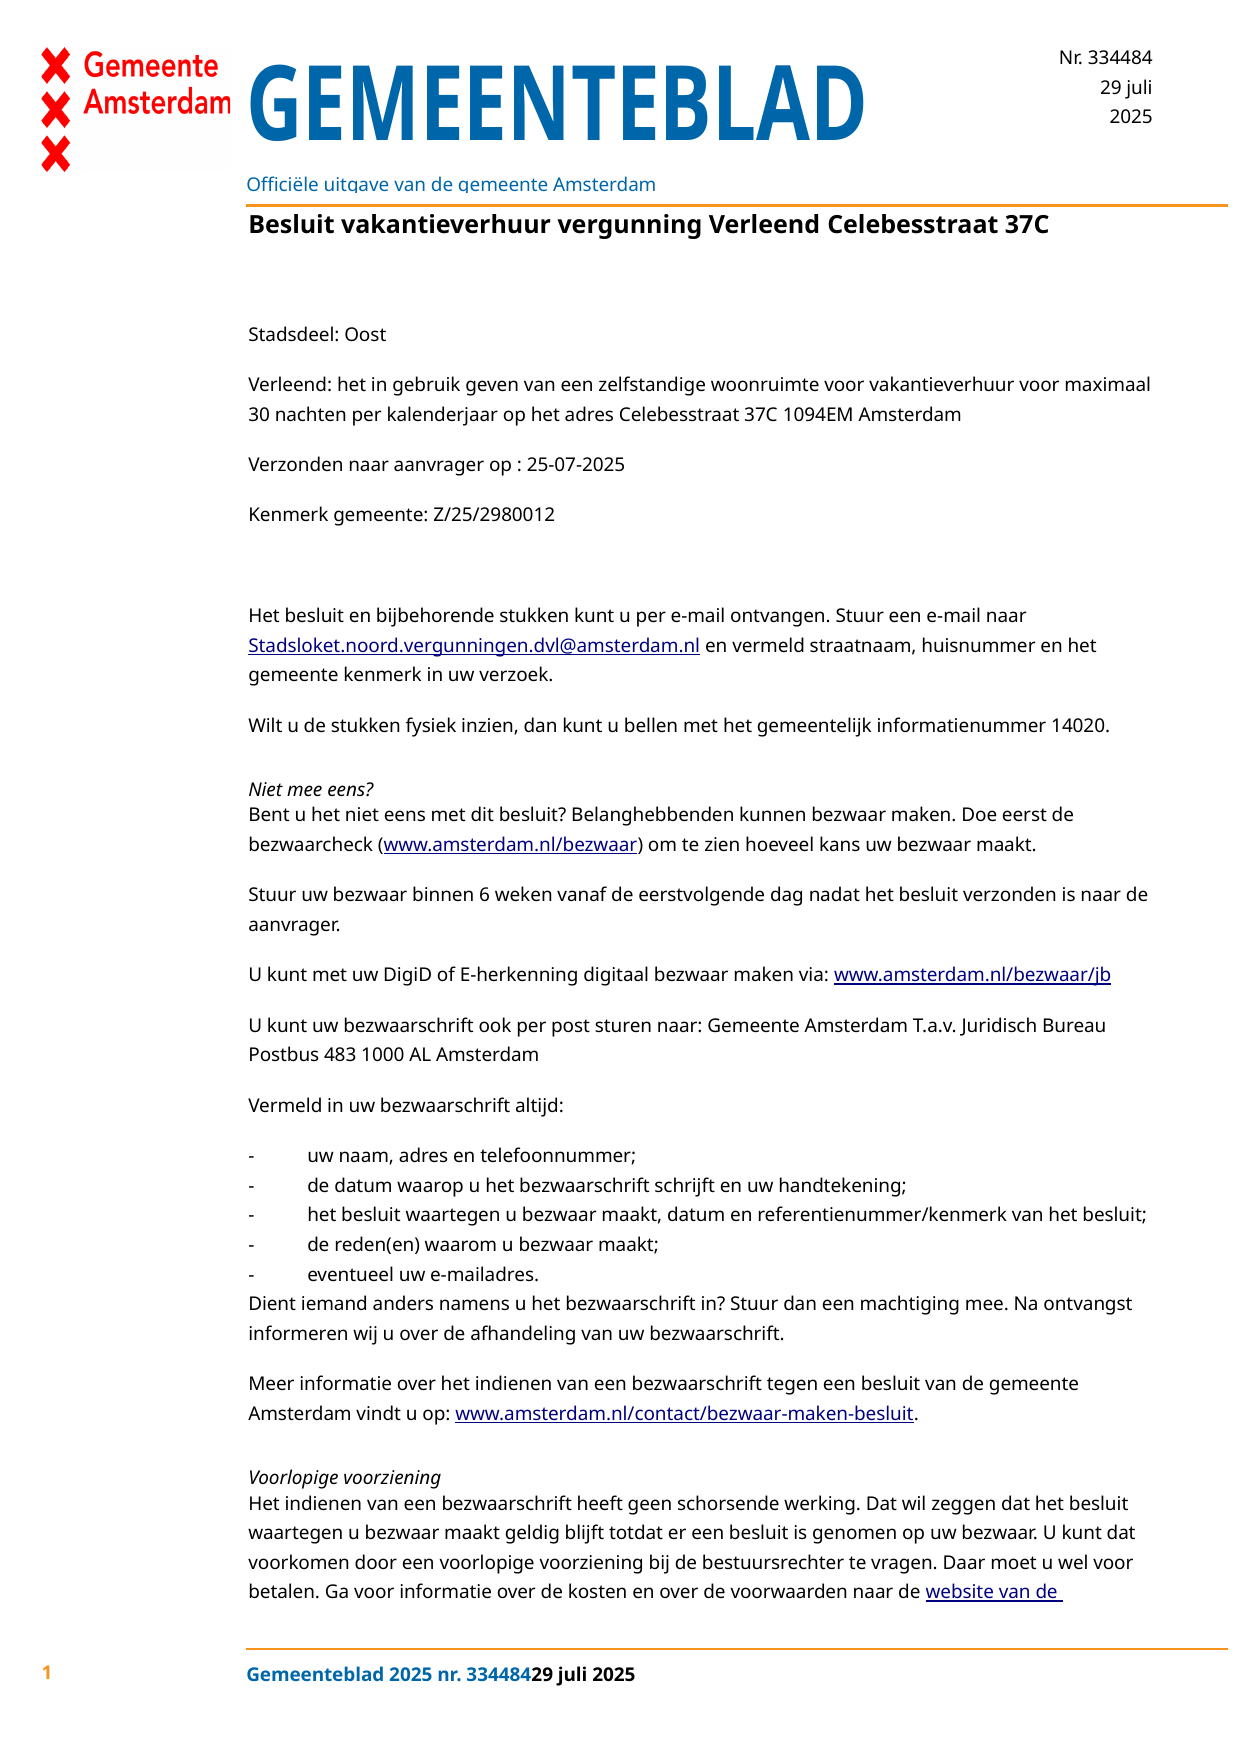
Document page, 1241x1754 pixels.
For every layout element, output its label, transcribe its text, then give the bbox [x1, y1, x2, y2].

text Bent u het niet eens met dit besluit? Belanghebbenden kunnen bezwaar maken. Doe eerst de bezwaarcheck (www.amsterdam.nl/bezwaar) om te zien hoeveel kans uw bezwaar maakt. [248, 802, 1152, 857]
text U kunt uw bezwaarschrift ook per post sturen naar: Gemeente Amsterdam T.a.v. Juridisch Bureau Postbus 483 1000 AL Amsterdam [248, 1012, 1152, 1067]
text Niet mee eens? [248, 776, 1152, 802]
text Besluit vakantieverhuur vergunning Verleend Celebesstraat 37C [248, 207, 1152, 241]
text Verzonden naar aanvrager op : 25-07-2025 [248, 451, 1152, 477]
text Verleend: het in gebruik geven van een zelfstandige woonruimte voor vakantieverhuur voor maximaal 30 nachten per kalenderjaar op het adres Celebesstraat 37C 1094EM Amsterdam [248, 371, 1152, 426]
picture [41, 47, 231, 172]
text Stuur uw bezwaar binnen 6 weken vanaf de eerstvolgende dag nadat het besluit verzonden is naar de aanvrager. [248, 882, 1152, 937]
text Wilt u de stukken fysiek inzien, dan kunt u bellen met het gemeentelijk informatienummer 14020. [248, 712, 1152, 738]
text Stadsdeel: Oost [248, 321, 1152, 346]
text Voorlopige voorziening [248, 1464, 1152, 1490]
text Vermeld in uw bezwaarschrift altijd: [248, 1092, 1152, 1118]
list de reden(en) waarom u bezwaar maakt; [248, 1231, 1152, 1257]
text Meer informatie over het indienen van een bezwaarschrift tegen een besluit van de gemeente Amsterdam vindt u op: www.amsterdam.nl/contact/bezwaar-maken-besluit. [248, 1370, 1152, 1426]
list de datum waarop u het bezwaarschrift schrijft en uw handtekening; [248, 1172, 1152, 1198]
list eventueel uw e-mailadres. [248, 1261, 1152, 1287]
text Het indienen van een bezwaarschrift heeft geen schorsende werking. Dat wil zeggen dat het besluit waartegen u bezwaar maakt geldig blijft totdat er een besluit is genomen op uw bezwaar. U kunt dat voorkomen door een voorlopige voorziening bij de bestuursrechter te vragen. Daar moet u wel voor betalen. Ga voor informatie over de kosten en over de voorwaarden naar de website van de [248, 1490, 1152, 1604]
text Kenmerk gemeente: Z/25/2980012 [248, 502, 1152, 527]
text U kunt met uw DigiD of E-herkenning digitaal bezwaar maken via: www.amsterdam.nl/bezwaar/jb [248, 962, 1152, 987]
list het besluit waartegen u bezwaar maakt, datum en referentienummer/kenmerk van het besluit; [248, 1202, 1152, 1227]
list uw naam, adres en telefoonnummer; [248, 1142, 1152, 1168]
text Het besluit en bijbehorende stukken kunt u per e-mail ontvangen. Stuur een e-mail naar Stadsloket.noord.vergunningen.dvl@amsterdam.nl en vermeld straatnaam, huisnummer en het gemeente kenmerk in uw verzoek. [248, 602, 1152, 687]
text Dient iemand anders namens u het bezwaarschrift in? Stuur dan een machtiging mee. Na ontvangst informeren wij u over de afhandeling van uw bezwaarschrift. [248, 1290, 1152, 1346]
